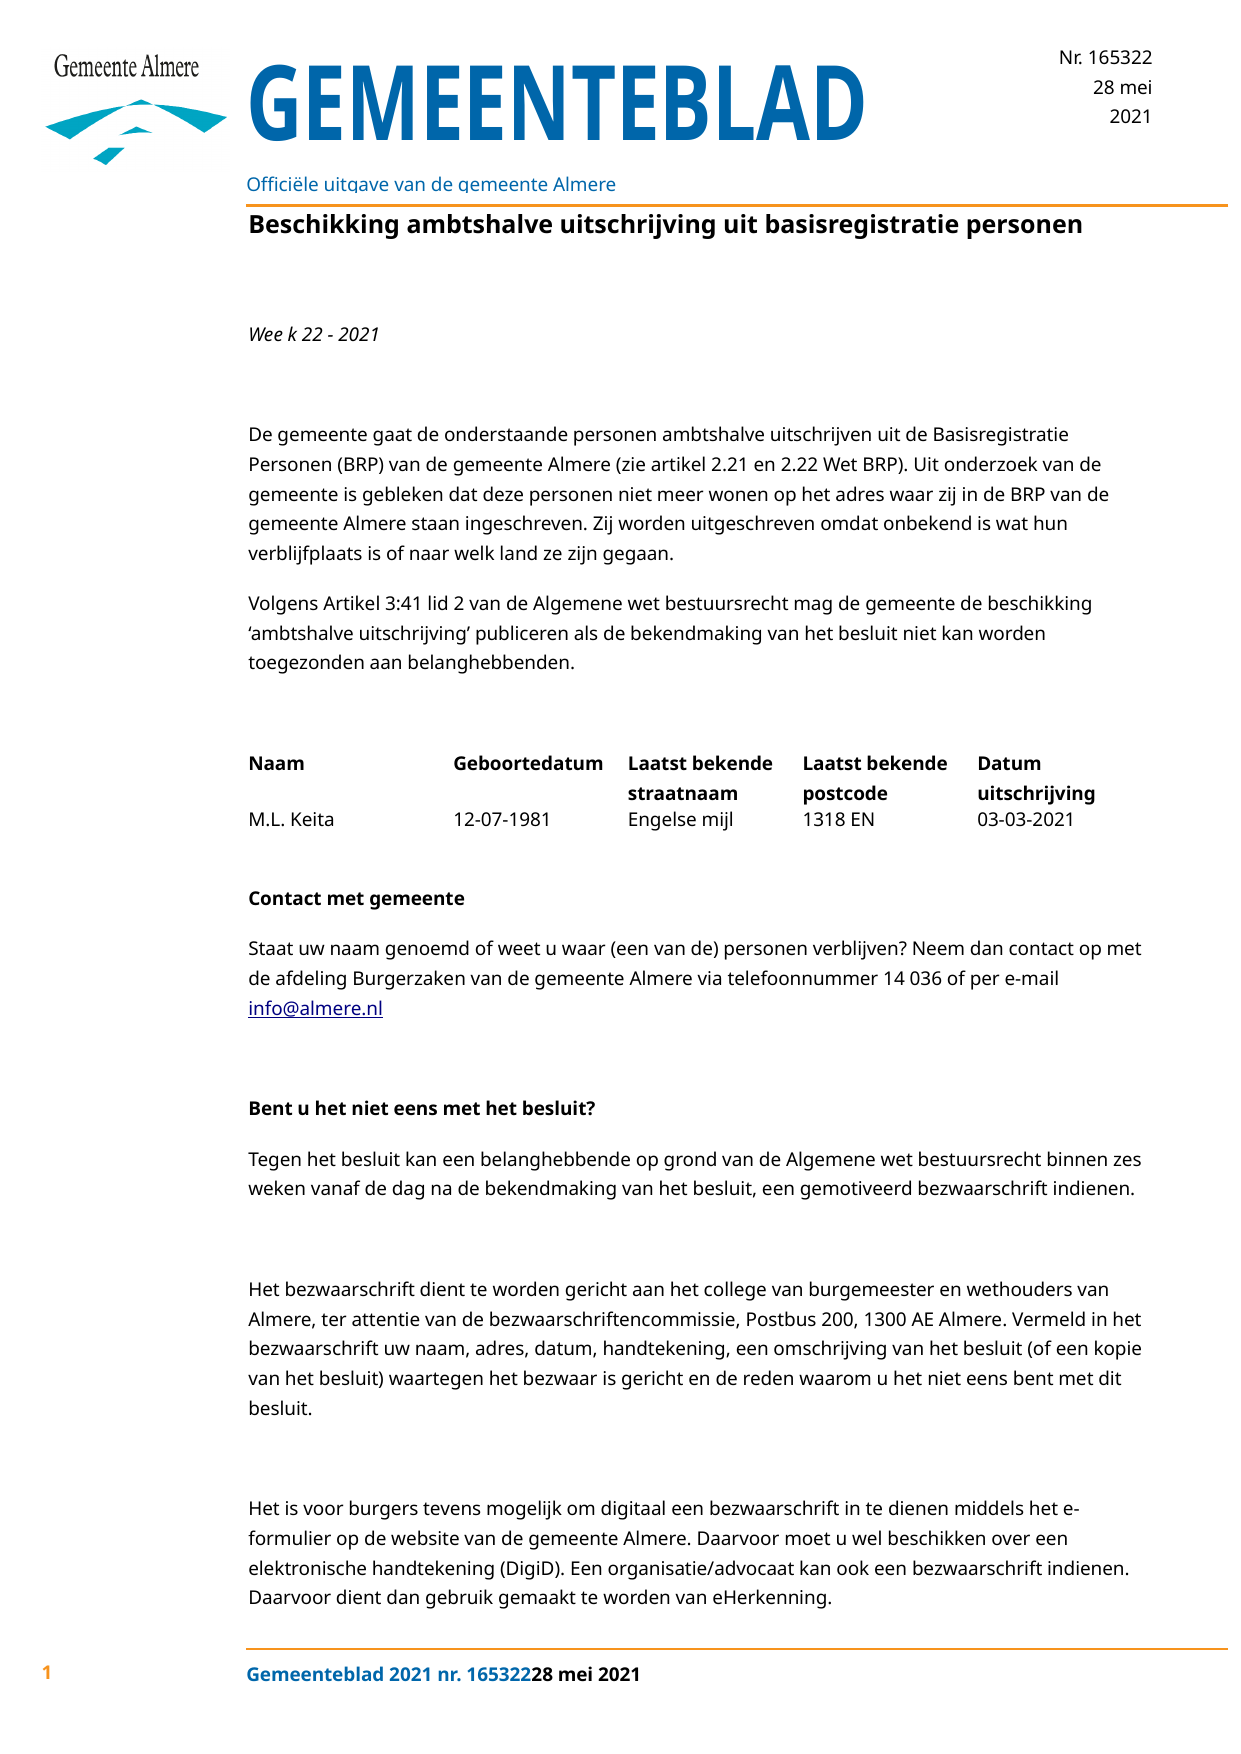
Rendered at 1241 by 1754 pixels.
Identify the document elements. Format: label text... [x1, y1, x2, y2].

text Tegen het besluit kan een belanghebbende op grond van de Algemene wet bestuursrecht binnen zes weken vanaf de dag na de bekendmaking van het besluit, een gemotiveerd bezwaarschrift indienen. [248, 1146, 1152, 1201]
text Wee k 22 - 2021 [248, 321, 1152, 346]
table_cell 1318 EN [802, 806, 977, 831]
text Beschikking ambtshalve uitschrijving uit basisregistratie personen [248, 207, 1152, 241]
text Het is voor burgers tevens mogelijk om digitaal een bezwaarschrift in te dienen middels het e-formulier op de website van de gemeente Almere. Daarvoor moet u wel beschikken over een elektronische handtekening (DigiD). Een organisatie/advocaat kan ook een bezwaarschrift indienen. Daarvoor dient dan gebruik gemaakt te worden van eHerkenning. [248, 1496, 1152, 1610]
table_cell Engelse mijl [628, 806, 802, 831]
text Bent u het niet eens met het besluit? [248, 1096, 1152, 1121]
table_cell M.L. Keita [248, 806, 453, 831]
picture [41, 47, 231, 172]
text Volgens Artikel 3:41 lid 2 van de Algemene wet bestuursrecht mag de gemeente de beschikking ‘ambtshalve uitschrijving’ publiceren als de bekendmaking van het besluit niet kan worden toegezonden aan belanghebbenden. [248, 590, 1152, 675]
text De gemeente gaat de onderstaande personen ambtshalve uitschrijven uit de Basisregistratie Personen (BRP) van de gemeente Almere (zie artikel 2.21 en 2.22 Wet BRP). Uit onderzoek van de gemeente is gebleken dat deze personen niet meer wonen op het adres waar zij in de BRP van de gemeente Almere staan ingeschreven. Zij worden uitgeschreven omdat onbekend is wat hun verblijfplaats is of naar welk land ze zijn gegaan. [248, 422, 1152, 566]
table_header Naam [248, 750, 453, 806]
table_cell 12-07-1981 [453, 806, 628, 831]
text Het bezwaarschrift dient te worden gericht aan het college van burgemeester en wethouders van Almere, ter attentie van de bezwaarschriftencommissie, Postbus 200, 1300 AE Almere. Vermeld in het bezwaarschrift uw naam, adres, datum, handtekening, een omschrijving van het besluit (of een kopie van het besluit) waartegen het bezwaar is gericht en de reden waarom u het niet eens bent met dit besluit. [248, 1276, 1152, 1420]
text Staat uw naam genoemd of weet u waar (een van de) personen verblijven? Neem dan contact op met de afdeling Burgerzaken van de gemeente Almere via telefoonnummer 14 036 of per e-mail info@almere.nl [248, 936, 1152, 1020]
text Contact met gemeente [248, 885, 1152, 911]
table_header Laatst bekende straatnaam [628, 750, 802, 806]
table_cell 03-03-2021 [977, 806, 1152, 831]
table_header Laatst bekende postcode [802, 750, 977, 806]
table_header Geboortedatum [453, 750, 628, 806]
table_header Datum uitschrijving [977, 750, 1152, 806]
